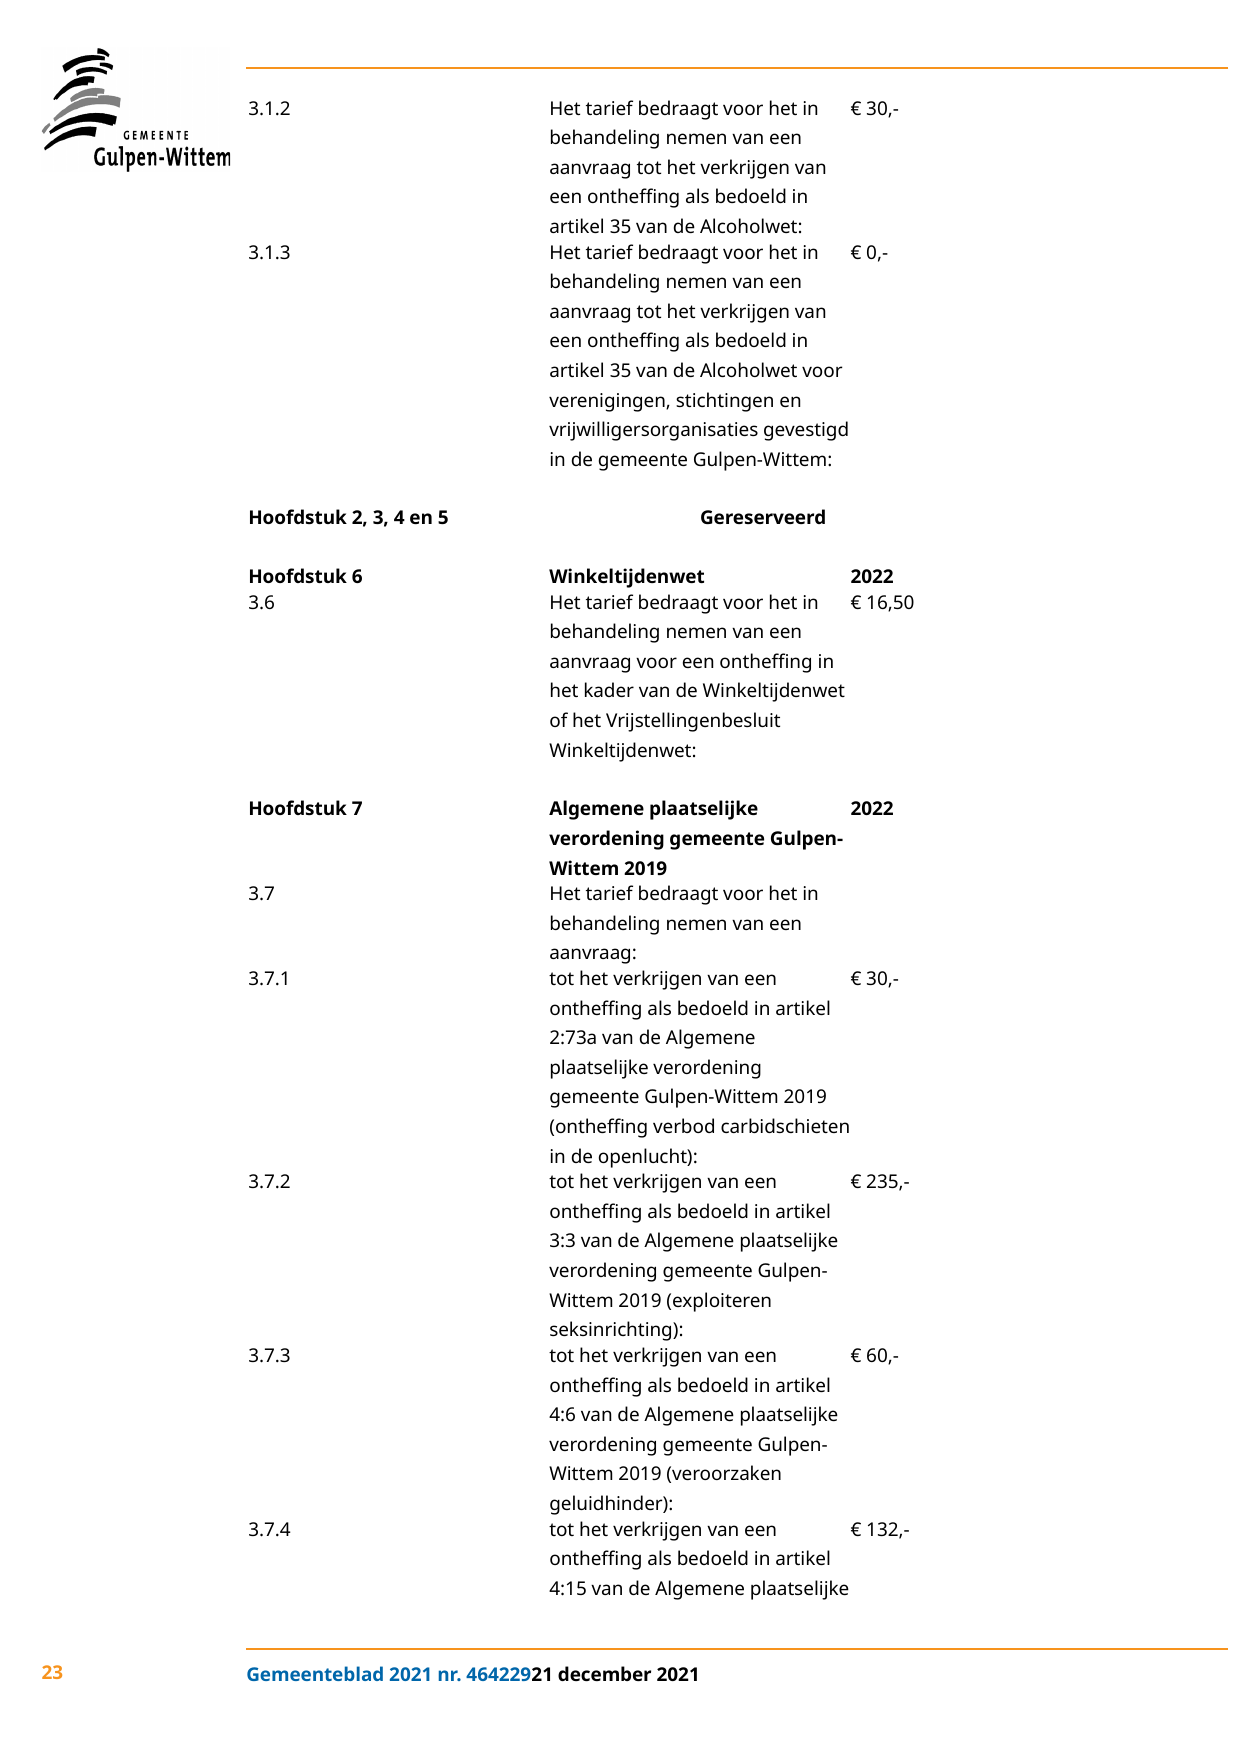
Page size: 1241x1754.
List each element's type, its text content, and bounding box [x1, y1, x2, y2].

table_header 2022 [850, 796, 1152, 880]
table_header Hoofdstuk 6 [248, 563, 549, 589]
table_cell 3.6 [248, 589, 549, 763]
table_header Winkeltijdenwet [549, 563, 850, 589]
table_header Hoofdstuk 2, 3, 4 en 5 [248, 505, 700, 530]
table_cell Het tarief bedraagt voor het in behandeling nemen van een aanvraag: [549, 880, 850, 965]
table_cell 3.1.3 [248, 239, 549, 472]
table_cell 3.7 [248, 880, 549, 965]
table_cell 3.7.2 [248, 1169, 549, 1342]
table_cell € 30,- [850, 95, 1152, 239]
table_cell € 0,- [850, 239, 1152, 472]
table_cell tot het verkrijgen van een ontheffing als bedoeld in artikel 4:15 van de Algemene plaatselijke [549, 1516, 850, 1601]
table_cell € 132,- [850, 1516, 1152, 1601]
picture [41, 47, 231, 172]
table_cell Het tarief bedraagt voor het in behandeling nemen van een aanvraag tot het verkrijgen van een ontheffing als bedoeld in artikel 35 van de Alcoholwet: [549, 95, 850, 239]
table_cell 3.7.4 [248, 1516, 549, 1601]
table_cell tot het verkrijgen van een ontheffing als bedoeld in artikel 3:3 van de Algemene plaatselijke verordening gemeente Gulpen-Wittem 2019 (exploiteren seksinrichting): [549, 1169, 850, 1342]
table_header Algemene plaatselijke verordening gemeente Gulpen-Wittem 2019 [549, 796, 850, 880]
table_cell € 30,- [850, 965, 1152, 1168]
table_cell € 60,- [850, 1342, 1152, 1516]
table_header 2022 [850, 563, 1152, 589]
table_cell 3.7.3 [248, 1342, 549, 1516]
table_cell tot het verkrijgen van een ontheffing als bedoeld in artikel 4:6 van de Algemene plaatselijke verordening gemeente Gulpen-Wittem 2019 (veroorzaken geluidhinder): [549, 1342, 850, 1516]
table_cell € 235,- [850, 1169, 1152, 1342]
table_cell 3.1.2 [248, 95, 549, 239]
table_header Hoofdstuk 7 [248, 796, 549, 880]
table_cell 3.7.1 [248, 965, 549, 1168]
table_cell Het tarief bedraagt voor het in behandeling nemen van een aanvraag tot het verkrijgen van een ontheffing als bedoeld in artikel 35 van de Alcoholwet voor verenigingen, stichtingen en vrijwilligersorganisaties gevestigd in de gemeente Gulpen-Wittem: [549, 239, 850, 472]
table_cell tot het verkrijgen van een ontheffing als bedoeld in artikel 2:73a van de Algemene plaatselijke verordening gemeente Gulpen-Wittem 2019 (ontheffing verbod carbidschieten in de openlucht): [549, 965, 850, 1168]
table_cell € 16,50 [850, 589, 1152, 763]
table_cell Het tarief bedraagt voor het in behandeling nemen van een aanvraag voor een ontheffing in het kader van de Winkeltijdenwet of het Vrijstellingenbesluit Winkeltijdenwet: [549, 589, 850, 763]
table_cell [850, 880, 1152, 965]
table_header Gereserveerd [700, 505, 1152, 530]
